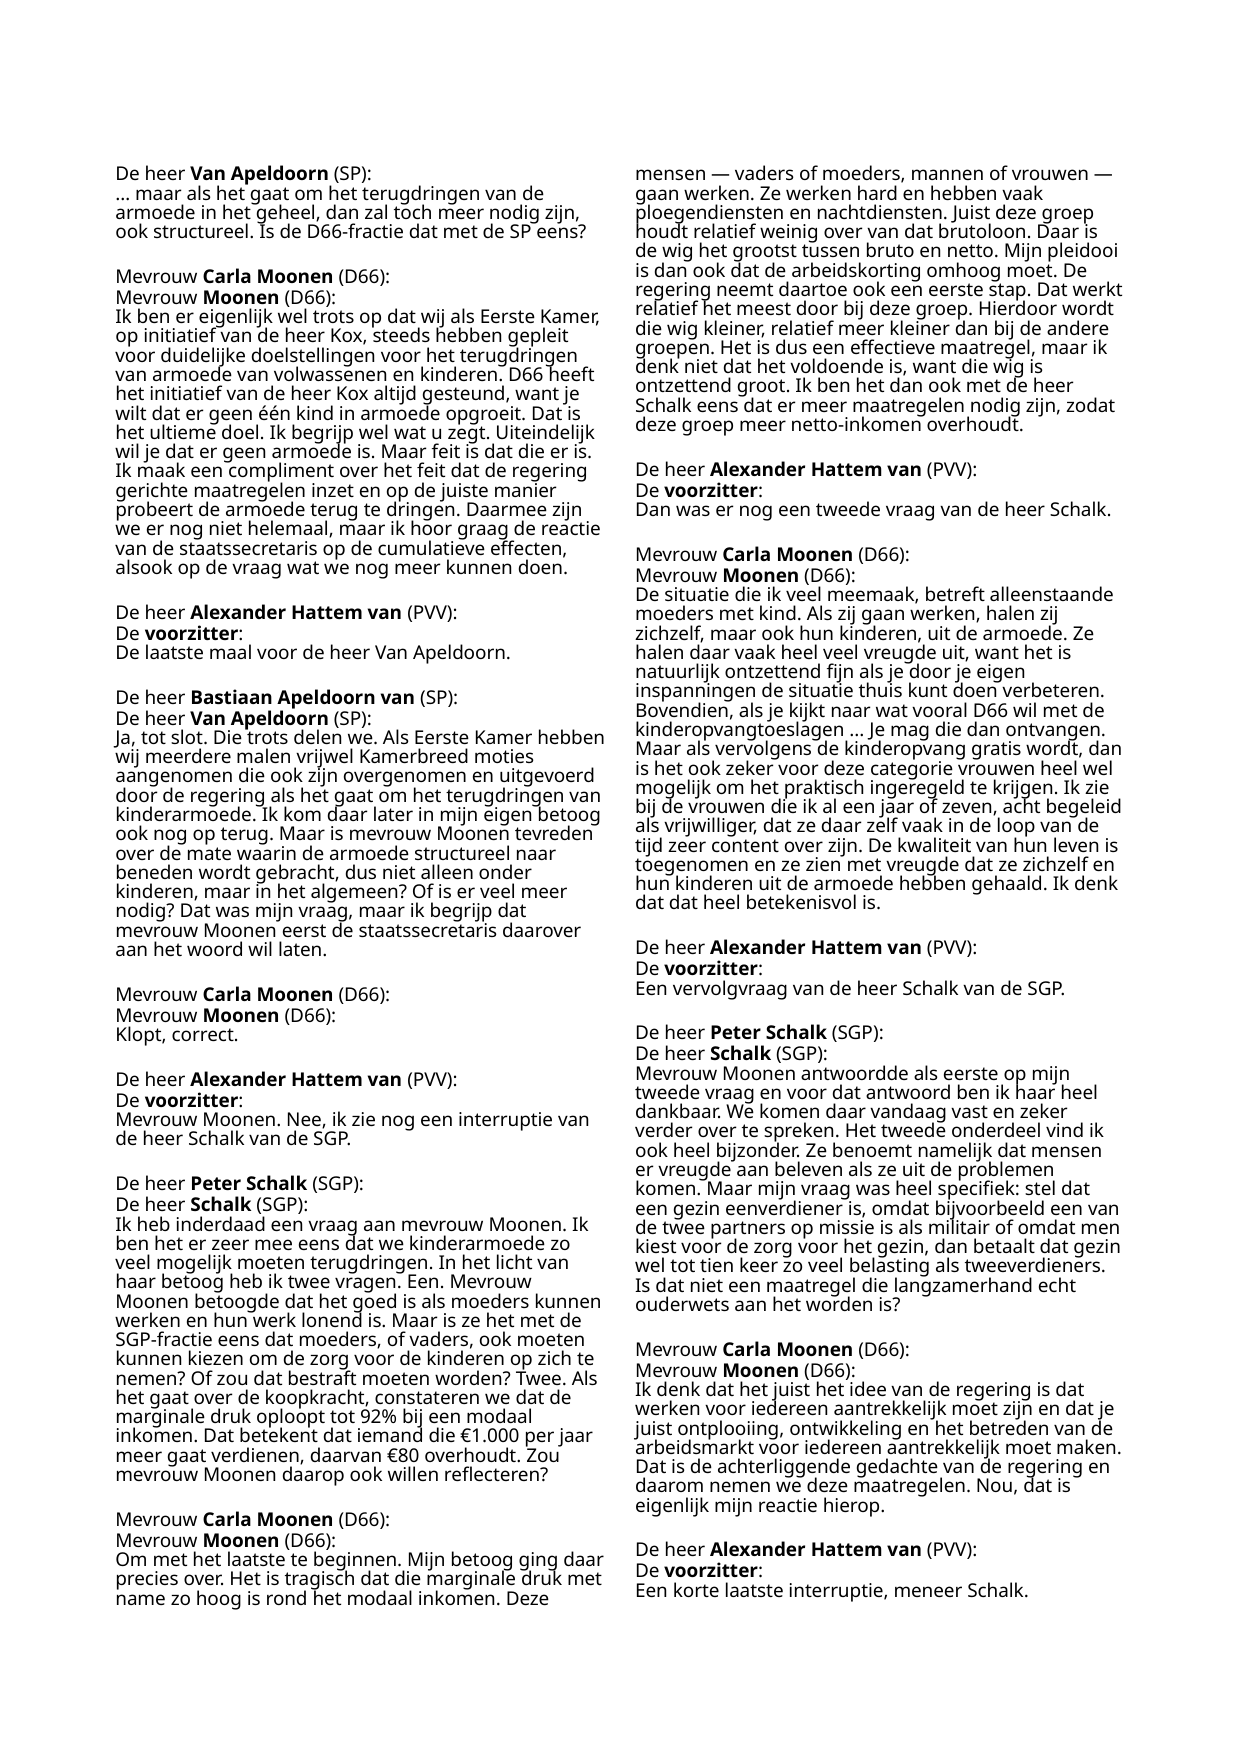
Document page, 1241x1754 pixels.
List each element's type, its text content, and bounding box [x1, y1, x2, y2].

text Mevrouw Carla Moonen (D66): [635, 1336, 1125, 1362]
text Mevrouw Carla Moonen (D66): [635, 541, 1125, 567]
text De voorzitter: [635, 1562, 1125, 1582]
text … maar als het gaat om het terugdringen van de armoede in het geheel, dan zal toch meer nodig zijn, ook structureel. Is de D66-fractie dat met de SP eens? [115, 184, 605, 242]
text De heer Alexander Hattem van (PVV): [635, 1537, 1125, 1562]
text De laatste maal voor de heer Van Apeldoorn. [115, 644, 605, 663]
text De heer Schalk (SGP): [115, 1196, 605, 1216]
text De heer Bastiaan Apeldoorn van (SP): [115, 684, 605, 710]
text Een vervolgvraag van de heer Schalk van de SGP. [635, 979, 1125, 999]
text Mevrouw Carla Moonen (D66): [115, 1506, 605, 1532]
text De heer Alexander Hattem van (PVV): [635, 456, 1125, 482]
text Mevrouw Moonen antwoordde als eerste op mijn tweede vraag en voor dat antwoord ben ik haar heel dankbaar. We komen daar vandaag vast en zeker verder over te spreken. Het tweede onderdeel vind ik ook heel bijzonder. Ze benoemt namelijk dat mensen er vreugde aan beleven als ze uit de problemen komen. Maar mijn vraag was heel specifiek: stel dat een gezin eenverdiener is, omdat bijvoorbeeld een van de twee partners op missie is als militair of omdat men kiest voor de zorg voor het gezin, dan betaalt dat gezin wel tot tien keer zo veel belasting als tweeverdieners. Is dat niet een maatregel die langzamerhand echt ouderwets aan het worden is? [635, 1064, 1125, 1315]
text Ik ben er eigenlijk wel trots op dat wij als Eerste Kamer, op initiatief van de heer Kox, steeds hebben gepleit voor duidelijke doelstellingen voor het terugdringen van armoede van volwassenen en kinderen. D66 heeft het initiatief van de heer Kox altijd gesteund, want je wilt dat er geen één kind in armoede opgroeit. Dat is het ultieme doel. Ik begrijp wel wat u zegt. Uiteindelijk wil je dat er geen armoede is. Maar feit is dat die er is. Ik maak een compliment over het feit dat de regering gerichte maatregelen inzet en op de juiste manier probeert de armoede terug te dringen. Daarmee zijn we er nog niet helemaal, maar ik hoor graag de reactie van de staatssecretaris op de cumulatieve effecten, alsook op de vraag wat we nog meer kunnen doen. [115, 308, 605, 578]
text De voorzitter: [635, 960, 1125, 979]
text De voorzitter: [115, 1092, 605, 1111]
text Mevrouw Moonen (D66): [635, 1362, 1125, 1381]
text De voorzitter: [115, 624, 605, 644]
text De heer Alexander Hattem van (PVV): [115, 599, 605, 624]
text De situatie die ik veel meemaak, betreft alleenstaande moeders met kind. Als zij gaan werken, halen zij zichzelf, maar ook hun kinderen, uit de armoede. Ze halen daar vaak heel veel vreugde uit, want het is natuurlijk ontzettend fijn als je door je eigen inspanningen de situatie thuis kunt doen verbeteren. Bovendien, als je kijkt naar wat vooral D66 wil met de kinderopvangtoeslagen ... Je mag die dan ontvangen. Maar als vervolgens de kinderopvang gratis wordt, dan is het ook zeker voor deze categorie vrouwen heel wel mogelijk om het praktisch ingeregeld te krijgen. Ik zie bij de vrouwen die ik al een jaar of zeven, acht begeleid als vrijwilliger, dat ze daar zelf vaak in de loop van de tijd zeer content over zijn. De kwaliteit van hun leven is toegenomen en ze zien met vreugde dat ze zichzelf en hun kinderen uit de armoede hebben gehaald. Ik denk dat dat heel betekenisvol is. [635, 586, 1125, 914]
text Een korte laatste interruptie, meneer Schalk. [635, 1582, 1125, 1601]
text Mevrouw Moonen. Nee, ik zie nog een interruptie van de heer Schalk van de SGP. [115, 1111, 605, 1150]
text Mevrouw Moonen (D66): [115, 1007, 605, 1026]
text De heer Schalk (SGP): [635, 1045, 1125, 1064]
text De voorzitter: [635, 482, 1125, 501]
text Mevrouw Moonen (D66): [635, 567, 1125, 586]
text Om met het laatste te beginnen. Mijn betoog ging daar precies over. Het is tragisch dat die marginale druk met name zo hoog is rond het modaal inkomen. Deze [115, 1551, 605, 1609]
text Mevrouw Carla Moonen (D66): [115, 263, 605, 289]
text De heer Alexander Hattem van (PVV): [635, 934, 1125, 960]
text Mevrouw Carla Moonen (D66): [115, 981, 605, 1007]
text Dan was er nog een tweede vraag van de heer Schalk. [635, 501, 1125, 520]
text De heer Peter Schalk (SGP): [635, 1019, 1125, 1045]
text Ja, tot slot. Die trots delen we. Als Eerste Kamer hebben wij meerdere malen vrijwel Kamerbreed moties aangenomen die ook zijn overgenomen en uitgevoerd door de regering als het gaat om het terugdringen van kinderarmoede. Ik kom daar later in mijn eigen betoog ook nog op terug. Maar is mevrouw Moonen tevreden over de mate waarin de armoede structureel naar beneden wordt gebracht, dus niet alleen onder kinderen, maar in het algemeen? Of is er veel meer nodig? Dat was mijn vraag, maar ik begrijp dat mevrouw Moonen eerst de staatssecretaris daarover aan het woord wil laten. [115, 729, 605, 960]
text Mevrouw Moonen (D66): [115, 1532, 605, 1551]
text Mevrouw Moonen (D66): [115, 289, 605, 308]
text Klopt, correct. [115, 1026, 605, 1045]
text De heer Peter Schalk (SGP): [115, 1171, 605, 1196]
text mensen — vaders of moeders, mannen of vrouwen — gaan werken. Ze werken hard en hebben vaak ploegendiensten en nachtdiensten. Juist deze groep houdt relatief weinig over van dat brutoloon. Daar is de wig het grootst tussen bruto en netto. Mijn pleidooi is dan ook dat de arbeidskorting omhoog moet. De regering neemt daartoe ook een eerste stap. Dat werkt relatief het meest door bij deze groep. Hierdoor wordt die wig kleiner, relatief meer kleiner dan bij de andere groepen. Het is dus een effectieve maatregel, maar ik denk niet dat het voldoende is, want die wig is ontzettend groot. Ik ben het dan ook met de heer Schalk eens dat er meer maatregelen nodig zijn, zodat deze groep meer netto-inkomen overhoudt. [635, 165, 1125, 435]
text Ik heb inderdaad een vraag aan mevrouw Moonen. Ik ben het er zeer mee eens dat we kinderarmoede zo veel mogelijk moeten terugdringen. In het licht van haar betoog heb ik twee vragen. Een. Mevrouw Moonen betoogde dat het goed is als moeders kunnen werken en hun werk lonend is. Maar is ze het met de SGP-fractie eens dat moeders, of vaders, ook moeten kunnen kiezen om de zorg voor de kinderen op zich te nemen? Of zou dat bestraft moeten worden? Twee. Als het gaat over de koopkracht, constateren we dat de marginale druk oploopt tot 92% bij een modaal inkomen. Dat betekent dat iemand die €1.000 per jaar meer gaat verdienen, daarvan €80 overhoudt. Zou mevrouw Moonen daarop ook willen reflecteren? [115, 1216, 605, 1485]
text Ik denk dat het juist het idee van de regering is dat werken voor iedereen aantrekkelijk moet zijn en dat je juist ontplooiing, ontwikkeling en het betreden van de arbeidsmarkt voor iedereen aantrekkelijk moet maken. Dat is de achterliggende gedachte van de regering en daarom nemen we deze maatregelen. Nou, dat is eigenlijk mijn reactie hierop. [635, 1381, 1125, 1516]
text De heer Alexander Hattem van (PVV): [115, 1066, 605, 1092]
text De heer Van Apeldoorn (SP): [115, 710, 605, 729]
text De heer Van Apeldoorn (SP): [115, 165, 605, 184]
